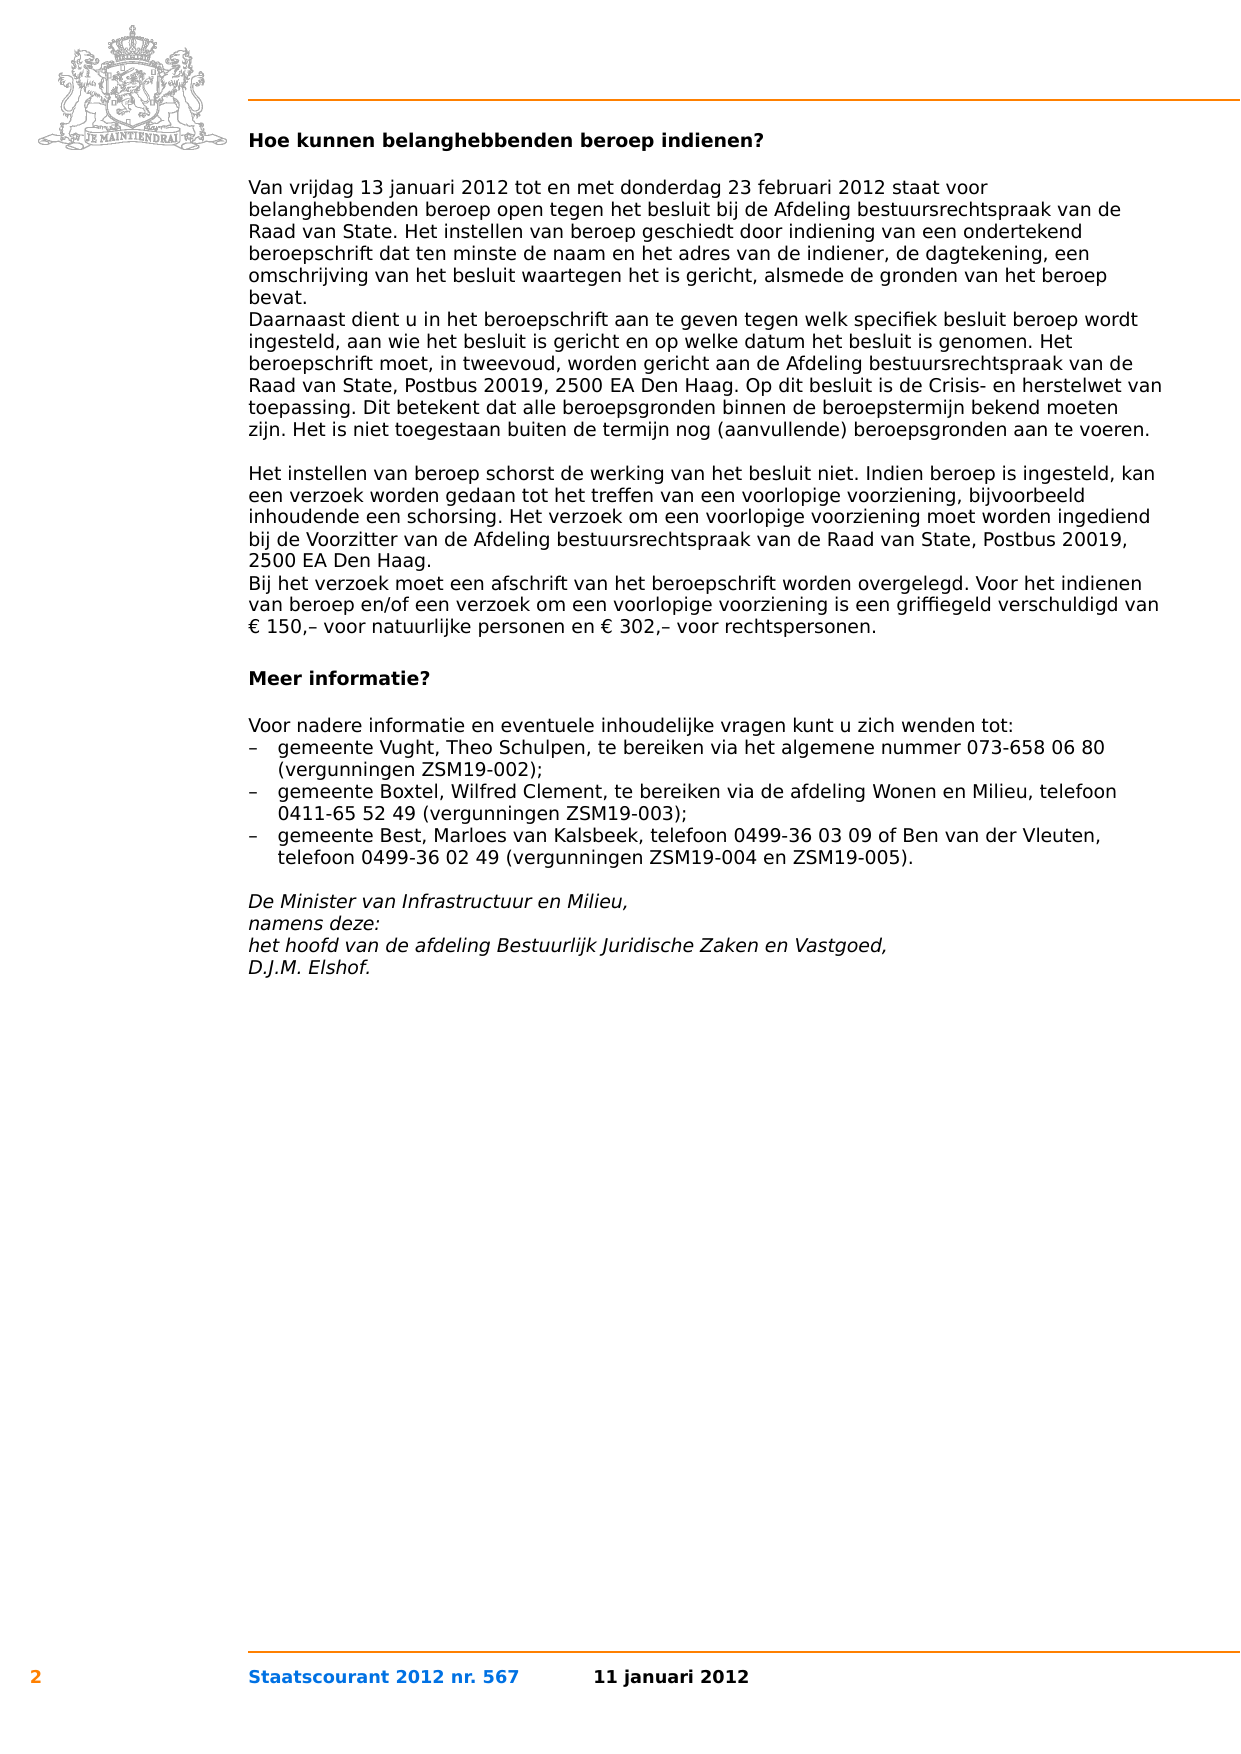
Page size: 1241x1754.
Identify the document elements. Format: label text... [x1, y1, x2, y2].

text – gemeente Vught, Theo Schulpen, te bereiken via het algemene nummer 073-658 06 80 (vergunningen ZSM19-002); [248, 737, 1163, 781]
subtitle Meer informatie? [248, 668, 1163, 690]
text Voor nadere informatie en eventuele inhoudelijke vragen kunt u zich wenden tot: [248, 715, 1163, 737]
text Van vrijdag 13 januari 2012 tot en met donderdag 23 februari 2012 staat voor belanghebbenden beroep open tegen het besluit bij de Afdeling bestuursrechtspraak van de Raad van State. Het instellen van beroep geschiedt door indiening van een ondertekend beroepschrift dat ten minste de naam en het adres van de indiener, de dagtekening, een omschrijving van het besluit waartegen het is gericht, alsmede de gronden van het beroep bevat. [248, 177, 1163, 309]
text Het instellen van beroep schorst de werking van het besluit niet. Indien beroep is ingesteld, kan een verzoek worden gedaan tot het treffen van een voorlopige voorziening, bijvoorbeeld inhoudende een schorsing. Het verzoek om een voorlopige voorziening moet worden ingediend bij de Voorzitter van de Afdeling bestuursrechtspraak van de Raad van State, Postbus 20019, 2500 EA Den Haag. [248, 462, 1163, 572]
text De Minister van Infrastructuur en Milieu, namens deze: het hoofd van de afdeling Bestuurlijk Juridische Zaken en Vastgoed, D.J.M. Elshof. [248, 891, 1163, 979]
text 0411-65 52 49 (vergunningen ZSM19-003); [277, 803, 1163, 825]
text Bij het verzoek moet een afschrift van het beroepschrift worden overgelegd. Voor het indienen van beroep en/of een verzoek om een voorlopige voorziening is een griffiegeld verschuldigd van € 150,– voor natuurlijke personen en € 302,– voor rechtspersonen. [248, 572, 1163, 638]
subtitle Hoe kunnen belanghebbenden beroep indienen? [248, 130, 1163, 152]
picture [38, 25, 227, 150]
text – gemeente Boxtel, Wilfred Clement, te bereiken via de afdeling Wonen en Milieu, telefoon [248, 781, 1163, 803]
text – gemeente Best, Marloes van Kalsbeek, telefoon 0499-36 03 09 of Ben van der Vleuten, telefoon 0499-36 02 49 (vergunningen ZSM19-004 en ZSM19-005). [248, 825, 1163, 869]
text Daarnaast dient u in het beroepschrift aan te geven tegen welk specifiek besluit beroep wordt ingesteld, aan wie het besluit is gericht en op welke datum het besluit is genomen. Het beroepschrift moet, in tweevoud, worden gericht aan de Afdeling bestuursrechtspraak van de Raad van State, Postbus 20019, 2500 EA Den Haag. Op dit besluit is de Crisis- en herstelwet van toepassing. Dit betekent dat alle beroepsgronden binnen de beroepstermijn bekend moeten zijn. Het is niet toegestaan buiten de termijn nog (aanvullende) beroepsgronden aan te voeren. [248, 309, 1163, 441]
